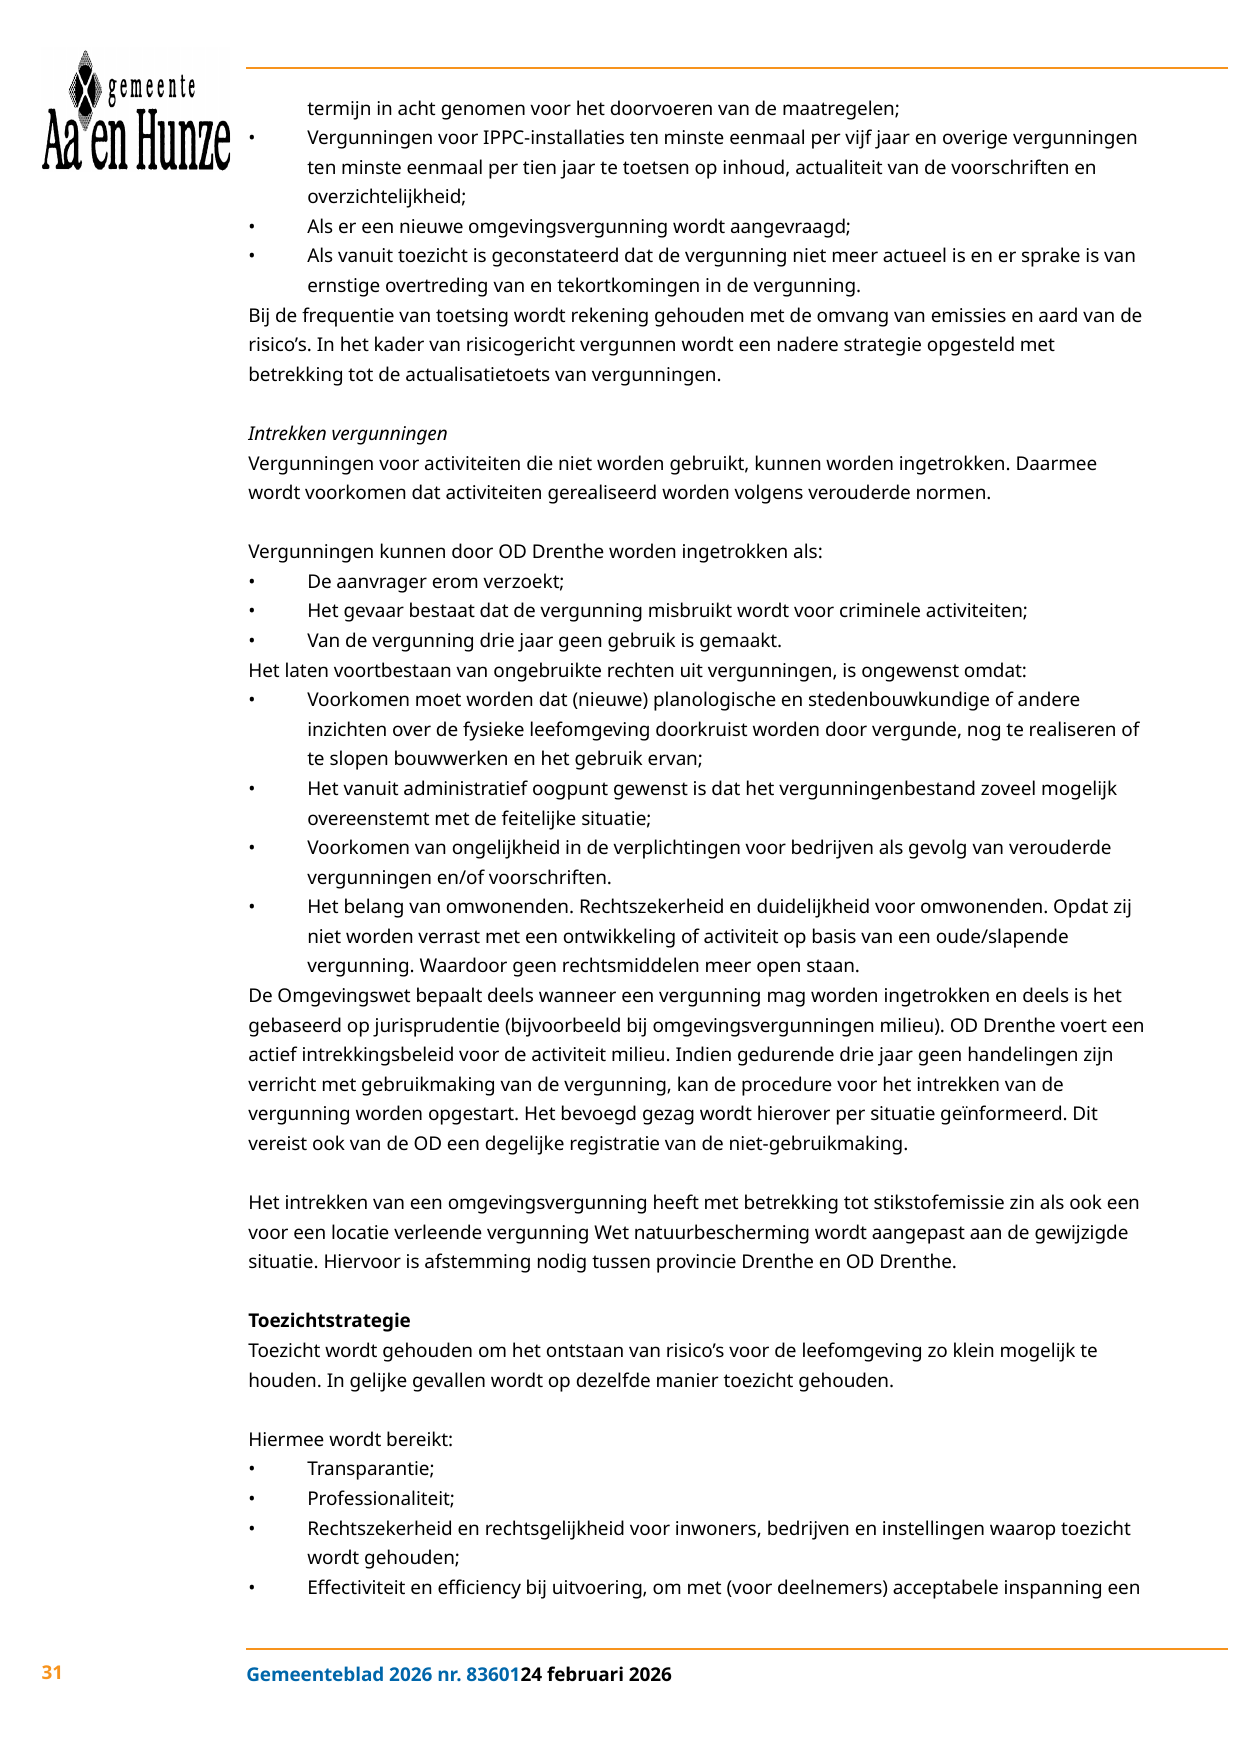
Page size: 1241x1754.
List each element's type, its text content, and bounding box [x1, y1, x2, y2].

list Vergunningen voor IPPC-installaties ten minste eenmaal per vijf jaar en overige vergunningen ten minste eenmaal per tien jaar te toetsen op inhoud, actualiteit van de voorschriften en overzichtelijkheid; [248, 124, 1152, 209]
picture [41, 47, 231, 172]
text Intrekken vergunningen [248, 420, 1152, 446]
text Vergunningen voor activiteiten die niet worden gebruikt, kunnen worden ingetrokken. Daarmee wordt voorkomen dat activiteiten gerealiseerd worden volgens verouderde normen. [248, 450, 1152, 505]
list Voorkomen moet worden dat (nieuwe) planologische en stedenbouwkundige of andere inzichten over de fysieke leefomgeving doorkruist worden door vergunde, nog te realiseren of te slopen bouwwerken en het gebruik ervan; [248, 686, 1152, 771]
list Van de vergunning drie jaar geen gebruik is gemaakt. [248, 627, 1152, 653]
list Transparantie; [248, 1456, 1152, 1481]
list Voorkomen van ongelijkheid in de verplichtingen voor bedrijven als gevolg van verouderde vergunningen en/of voorschriften. [248, 834, 1152, 890]
text Toezichtstrategie [248, 1308, 1152, 1333]
list Effectiviteit en efficiency bij uitvoering, om met (voor deelnemers) acceptabele inspanning een [248, 1574, 1152, 1600]
list Als vanuit toezicht is geconstateerd dat de vergunning niet meer actueel is en er sprake is van ernstige overtreding van en tekortkomingen in de vergunning. [248, 243, 1152, 298]
text Het intrekken van een omgevingsvergunning heeft met betrekking tot stikstofemissie zin als ook een voor een locatie verleende vergunning Wet natuurbescherming wordt aangepast aan de gewijzigde situatie. Hiervoor is afstemming nodig tussen provincie Drenthe en OD Drenthe. [248, 1189, 1152, 1274]
list Het belang van omwonenden. Rechtszekerheid en duidelijkheid voor omwonenden. Opdat zij niet worden verrast met een ontwikkeling of activiteit op basis van een oude/slapende vergunning. Waardoor geen rechtsmiddelen meer open staan. [248, 893, 1152, 978]
list termijn in acht genomen voor het doorvoeren van de maatregelen; [248, 95, 1152, 121]
list Als er een nieuwe omgevingsvergunning wordt aangevraagd; [248, 213, 1152, 239]
text Het laten voortbestaan van ongebruikte rechten uit vergunningen, is ongewenst omdat: [248, 657, 1152, 683]
text De Omgevingswet bepaalt deels wanneer een vergunning mag worden ingetrokken en deels is het gebaseerd op jurisprudentie (bijvoorbeeld bij omgevingsvergunningen milieu). OD Drenthe voert een actief intrekkingsbeleid voor de activiteit milieu. Indien gedurende drie jaar geen handelingen zijn verricht met gebruikmaking van de vergunning, kan de procedure voor het intrekken van de vergunning worden opgestart. Het bevoegd gezag wordt hierover per situatie geïnformeerd. Dit vereist ook van de OD een degelijke registratie van de niet-gebruikmaking. [248, 982, 1152, 1156]
list De aanvrager erom verzoekt; [248, 568, 1152, 594]
list Rechtszekerheid en rechtsgelijkheid voor inwoners, bedrijven en instellingen waarop toezicht wordt gehouden; [248, 1515, 1152, 1570]
text Vergunningen kunnen door OD Drenthe worden ingetrokken als: [248, 538, 1152, 564]
list Het gevaar bestaat dat de vergunning misbruikt wordt voor criminele activiteiten; [248, 598, 1152, 623]
text Hiermee wordt bereikt: [248, 1426, 1152, 1452]
list Professionaliteit; [248, 1485, 1152, 1511]
text Toezicht wordt gehouden om het ontstaan van risico’s voor de leefomgeving zo klein mogelijk te houden. In gelijke gevallen wordt op dezelfde manier toezicht gehouden. [248, 1337, 1152, 1393]
text Bij de frequentie van toetsing wordt rekening gehouden met de omvang van emissies en aard van de risico’s. In het kader van risicogericht vergunnen wordt een nadere strategie opgesteld met betrekking tot de actualisatietoets van vergunningen. [248, 302, 1152, 387]
list Het vanuit administratief oogpunt gewenst is dat het vergunningenbestand zoveel mogelijk overeenstemt met de feitelijke situatie; [248, 775, 1152, 831]
